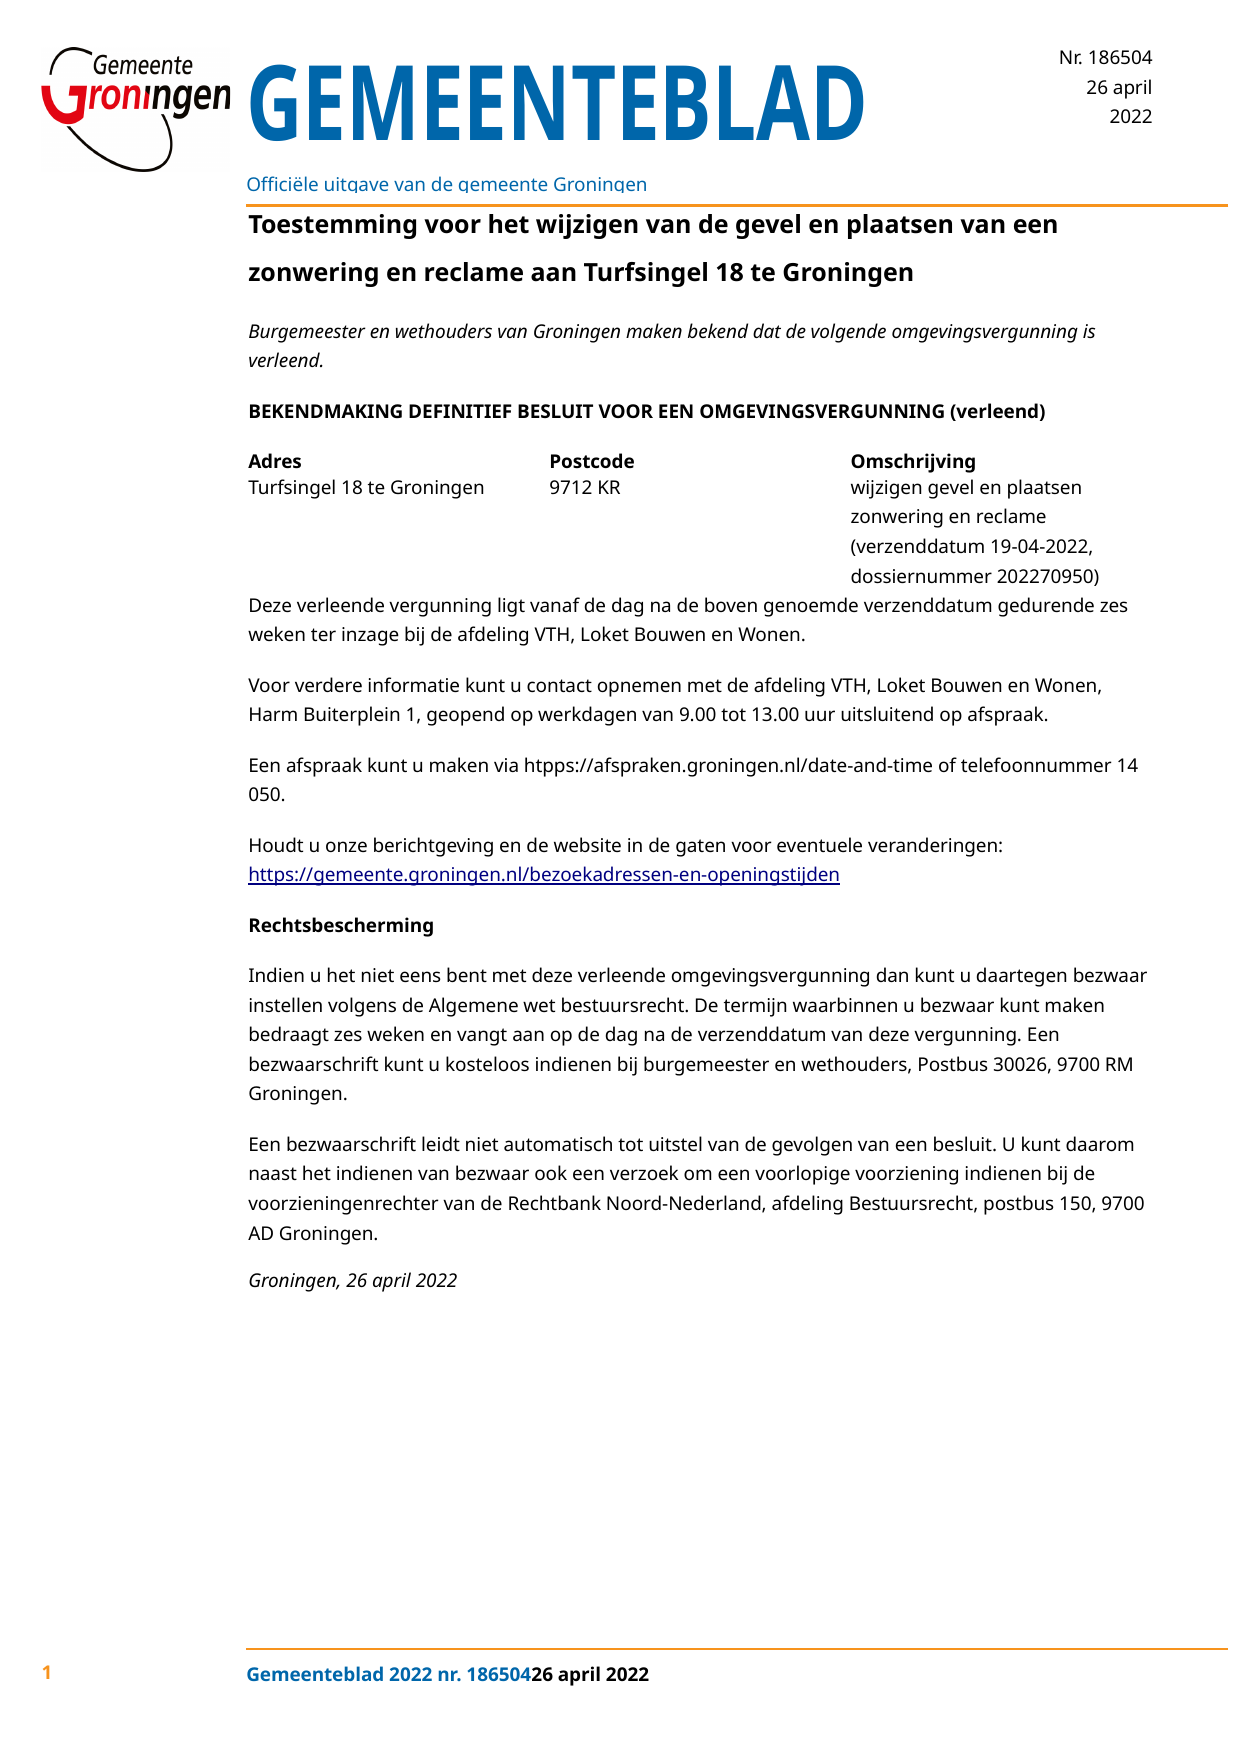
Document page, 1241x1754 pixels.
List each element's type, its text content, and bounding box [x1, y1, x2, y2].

table_cell wijzigen gevel en plaatsen zonwering en reclame (verzenddatum 19-04-2022, dossiernummer 202270950) [850, 474, 1152, 589]
text Voor verdere informatie kunt u contact opnemen met de afdeling VTH, Loket Bouwen en Wonen, Harm Buiterplein 1, geopend op werkdagen van 9.00 tot 13.00 uur uitsluitend op afspraak. [248, 672, 1152, 727]
text Rechtsbescherming [248, 912, 1152, 938]
table_header Omschrijving [850, 449, 1152, 474]
text Burgemeester en wethouders van Groningen maken bekend dat de volgende omgevingsvergunning is verleend. [248, 318, 1152, 373]
text Deze verleende vergunning ligt vanaf de dag na de boven genoemde verzenddatum gedurende zes weken ter inzage bij de afdeling VTH, Loket Bouwen en Wonen. [248, 592, 1152, 647]
table_header Postcode [549, 449, 850, 474]
text Groningen, 26 april 2022 [248, 1268, 1152, 1293]
text Houdt u onze berichtgeving en de website in de gaten voor eventuele veranderingen: https://gemeente.groningen.nl/bezoekadressen-en-openingstijden [248, 832, 1152, 887]
table_cell 9712 KR [549, 474, 850, 589]
picture [41, 47, 231, 172]
text BEKENDMAKING DEFINITIEF BESLUIT VOOR EEN OMGEVINGSVERGUNNING (verleend) [248, 398, 1152, 424]
text Toestemming voor het wijzigen van de gevel en plaatsen van een zonwering en reclame aan Turfsingel 18 te Groningen [248, 207, 1152, 288]
text Een afspraak kunt u maken via htpps://afspraken.groningen.nl/date-and-time of telefoonnummer 14 050. [248, 752, 1152, 807]
table_cell Turfsingel 18 te Groningen [248, 474, 549, 589]
table_header Adres [248, 449, 549, 474]
text Een bezwaarschrift leidt niet automatisch tot uitstel van de gevolgen van een besluit. U kunt daarom naast het indienen van bezwaar ook een verzoek om een voorlopige voorziening indienen bij de voorzieningenrechter van de Rechtbank Noord-Nederland, afdeling Bestuursrecht, postbus 150, 9700 AD Groningen. [248, 1131, 1152, 1246]
text Indien u het niet eens bent met deze verleende omgevingsvergunning dan kunt u daartegen bezwaar instellen volgens de Algemene wet bestuursrecht. De termijn waarbinnen u bezwaar kunt maken bedraagt zes weken en vangt aan op de dag na de verzenddatum van deze vergunning. Een bezwaarschrift kunt u kosteloos indienen bij burgemeester en wethouders, Postbus 30026, 9700 RM Groningen. [248, 962, 1152, 1106]
